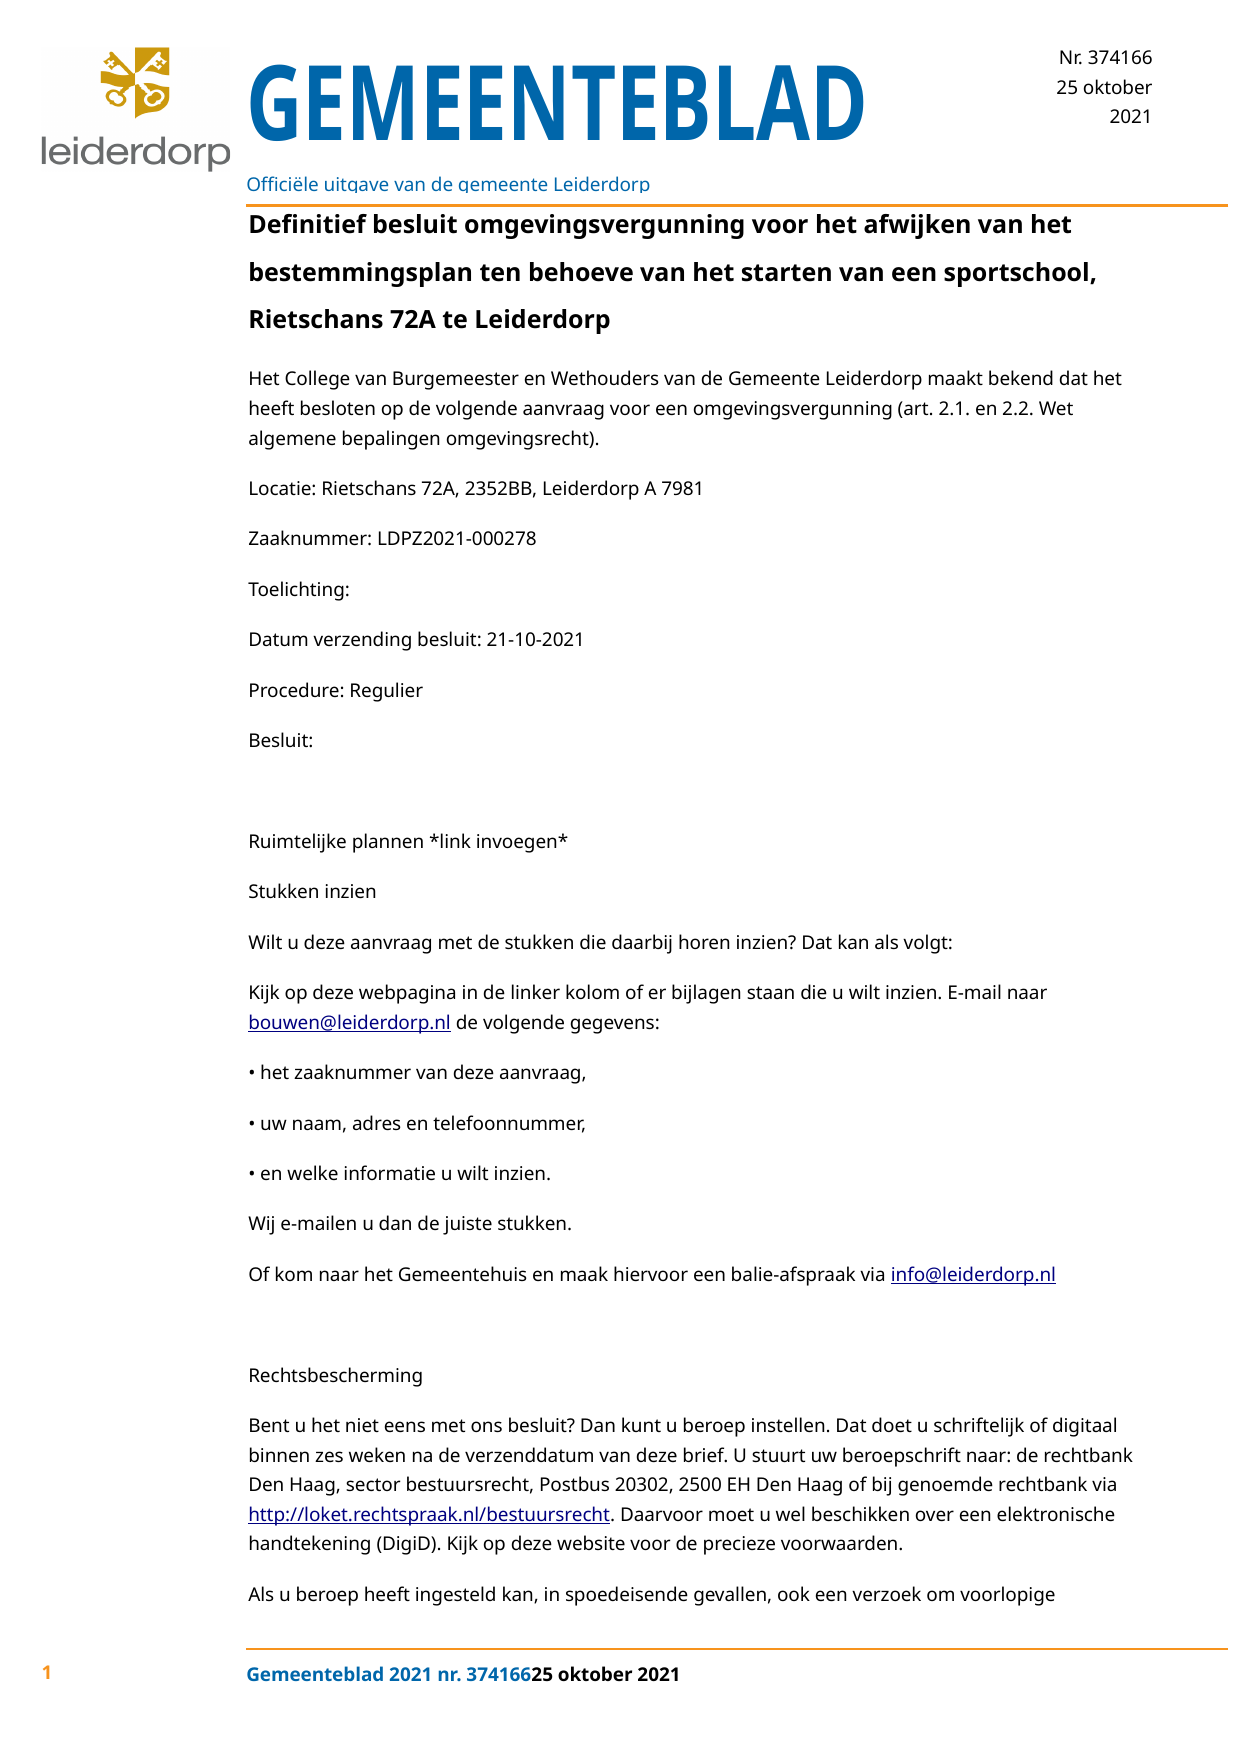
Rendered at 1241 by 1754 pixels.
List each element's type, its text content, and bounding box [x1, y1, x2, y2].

text Als u beroep heeft ingesteld kan, in spoedeisende gevallen, ook een verzoek om voorlopige [248, 1581, 1152, 1607]
text Zaaknummer: LDPZ2021-000278 [248, 526, 1152, 551]
text Stukken inzien [248, 878, 1152, 904]
text Locatie: Rietschans 72A, 2352BB, Leiderdorp A 7981 [248, 475, 1152, 501]
text • uw naam, adres en telefoonnummer, [248, 1110, 1152, 1135]
text Ruimtelijke plannen *link invoegen* [248, 828, 1152, 854]
text Toelichting: [248, 576, 1152, 602]
text Kijk op deze webpagina in de linker kolom of er bijlagen staan die u wilt inzien. E-mail naar bouwen@leiderdorp.nl de volgende gegevens: [248, 979, 1152, 1034]
text Het College van Burgemeester en Wethouders van de Gemeente Leiderdorp maakt bekend dat het heeft besloten op de volgende aanvraag voor een omgevingsvergunning (art. 2.1. en 2.2. Wet algemene bepalingen omgevingsrecht). [248, 366, 1152, 450]
text • en welke informatie u wilt inzien. [248, 1160, 1152, 1186]
text Procedure: Regulier [248, 677, 1152, 702]
text Datum verzending besluit: 21-10-2021 [248, 626, 1152, 652]
text Rechtsbescherming [248, 1362, 1152, 1387]
text • het zaaknummer van deze aanvraag, [248, 1059, 1152, 1085]
text Bent u het niet eens met ons besluit? Dan kunt u beroep instellen. Dat doet u schriftelijk of digitaal binnen zes weken na de verzenddatum van deze brief. U stuurt uw beroepschrift naar: de rechtbank Den Haag, sector bestuursrecht, Postbus 20302, 2500 EH Den Haag of bij genoemde rechtbank via http://loket.rechtspraak.nl/bestuursrecht. Daarvoor moet u wel beschikken over een elektronische handtekening (DigiD). Kijk op deze website voor de precieze voorwaarden. [248, 1412, 1152, 1556]
text Besluit: [248, 727, 1152, 753]
text Wilt u deze aanvraag met de stukken die daarbij horen inzien? Dat kan als volgt: [248, 929, 1152, 954]
text Definitief besluit omgevingsvergunning voor het afwijken van het bestemmingsplan ten behoeve van het starten van een sportschool, Rietschans 72A te Leiderdorp [248, 207, 1152, 336]
text Wij e-mailen u dan de juiste stukken. [248, 1211, 1152, 1236]
picture [41, 47, 231, 172]
text Of kom naar het Gemeentehuis en maak hiervoor een balie-afspraak via info@leiderdorp.nl [248, 1261, 1152, 1287]
